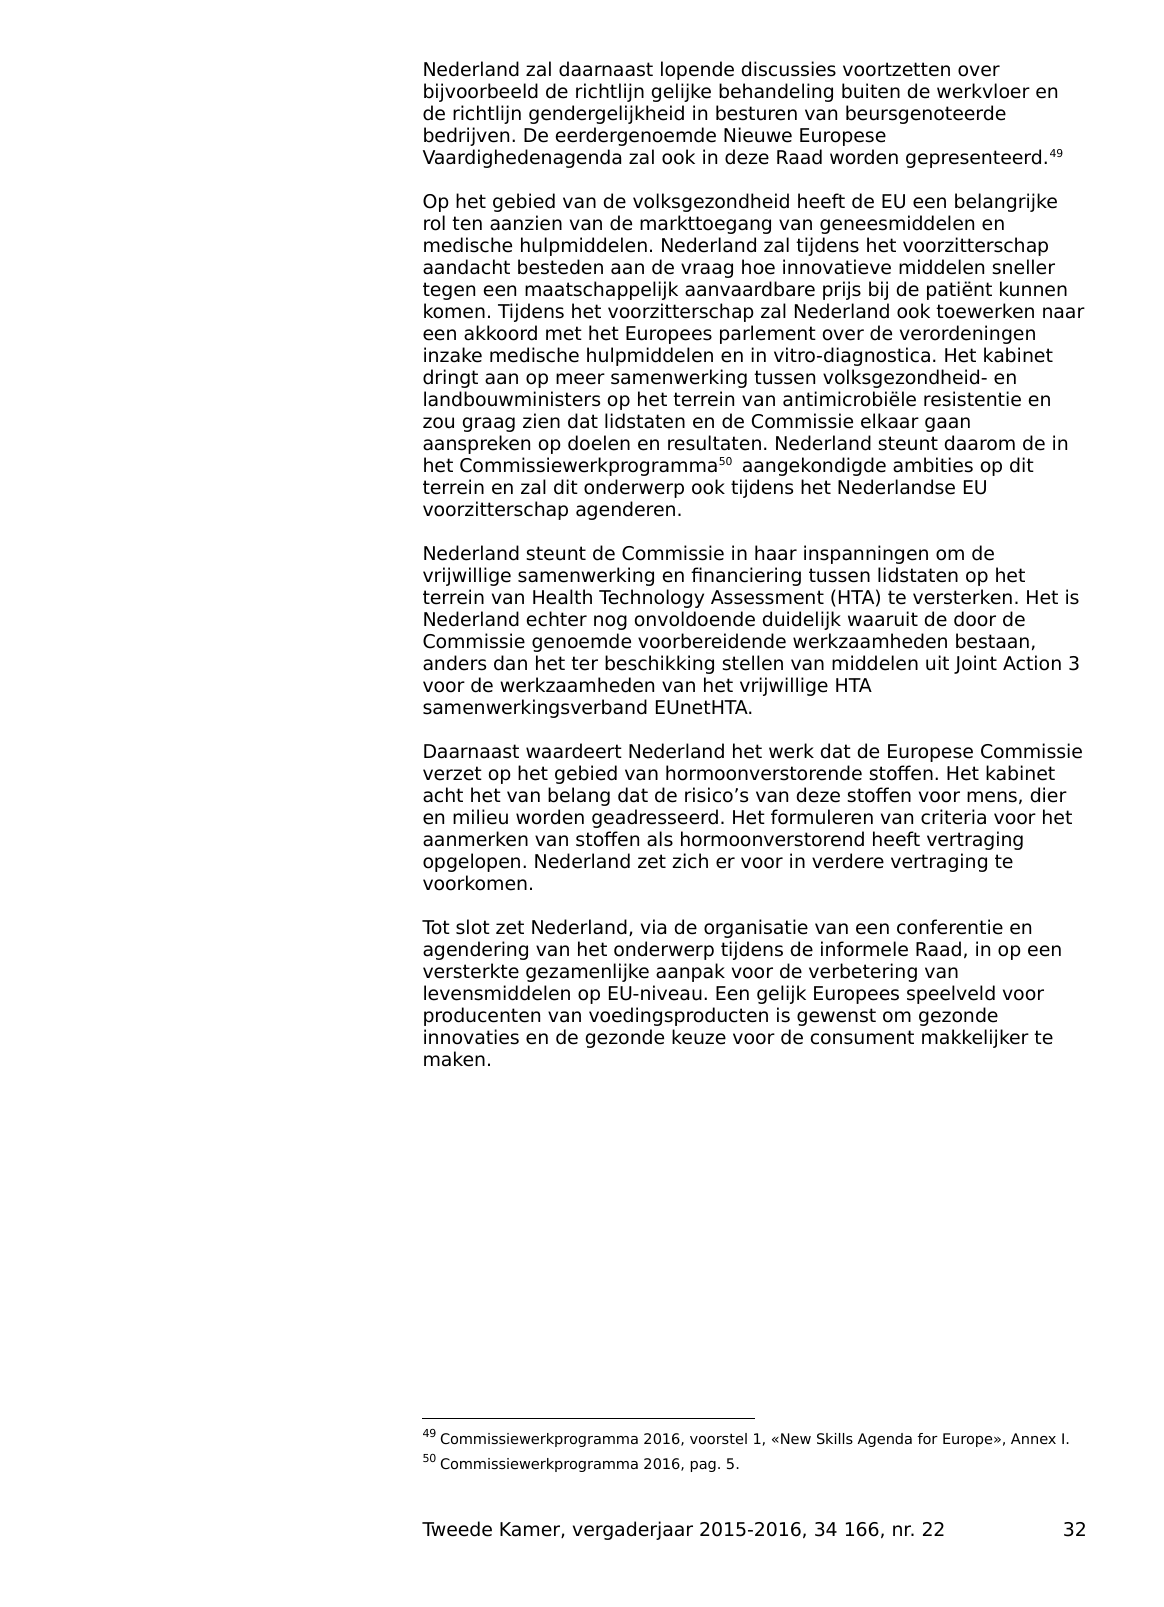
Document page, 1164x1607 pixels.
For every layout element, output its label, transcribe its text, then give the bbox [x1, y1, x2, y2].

text Commissiewerkprogramma 2016, voorstel 1, «New Skills Agenda for Europe», Annex I. [422, 1427, 1087, 1449]
text Daarnaast waardeert Nederland het werk dat de Europese Commissie verzet op het gebied van hormoonverstorende stoffen. Het kabinet acht het van belang dat de risico’s van deze stoffen voor mens, dier en milieu worden geadresseerd. Het formuleren van criteria voor het aanmerken van stoffen als hormoonverstorend heeft vertraging opgelopen. Nederland zet zich er voor in verdere vertraging te voorkomen. [422, 741, 1087, 895]
text Op het gebied van de volksgezondheid heeft de EU een belangrijke rol ten aanzien van de markttoegang van geneesmiddelen en medische hulpmiddelen. Nederland zal tijdens het voorzitterschap aandacht besteden aan de vraag hoe innovatieve middelen sneller tegen een maatschappelijk aanvaardbare prijs bij de patiënt kunnen komen. Tijdens het voorzitterschap zal Nederland ook toewerken naar een akkoord met het Europees parlement over de verordeningen inzake medische hulpmiddelen en in vitro-diagnostica. Het kabinet dringt aan op meer samenwerking tussen volksgezondheid- en landbouwministers op het terrein van antimicrobiële resistentie en zou graag zien dat lidstaten en de Commissie elkaar gaan aanspreken op doelen en resultaten. Nederland steunt daarom de in het Commissiewerkprogramma aangekondigde ambities op dit terrein en zal dit onderwerp ook tijdens het Nederlandse EU voorzitterschap agenderen. [422, 191, 1087, 521]
text Nederland steunt de Commissie in haar inspanningen om de vrijwillige samenwerking en financiering tussen lidstaten op het terrein van Health Technology Assessment (HTA) te versterken. Het is Nederland echter nog onvoldoende duidelijk waaruit de door de Commissie genoemde voorbereidende werkzaamheden bestaan, anders dan het ter beschikking stellen van middelen uit Joint Action 3 voor de werkzaamheden van het vrijwillige HTA samenwerkingsverband EUnetHTA. [422, 543, 1087, 719]
text Commissiewerkprogramma 2016, pag. 5. [422, 1452, 1087, 1474]
text Nederland zal daarnaast lopende discussies voortzetten over bijvoorbeeld de richtlijn gelijke behandeling buiten de werkvloer en de richtlijn gendergelijkheid in besturen van beursgenoteerde bedrijven. De eerdergenoemde Nieuwe Europese Vaardighedenagenda zal ook in deze Raad worden gepresenteerd. [422, 59, 1087, 169]
text Tot slot zet Nederland, via de organisatie van een conferentie en agendering van het onderwerp tijdens de informele Raad, in op een versterkte gezamenlijke aanpak voor de verbetering van levensmiddelen op EU-niveau. Een gelijk Europees speelveld voor producenten van voedingsproducten is gewenst om gezonde innovaties en de gezonde keuze voor de consument makkelijker te maken. [422, 917, 1087, 1071]
